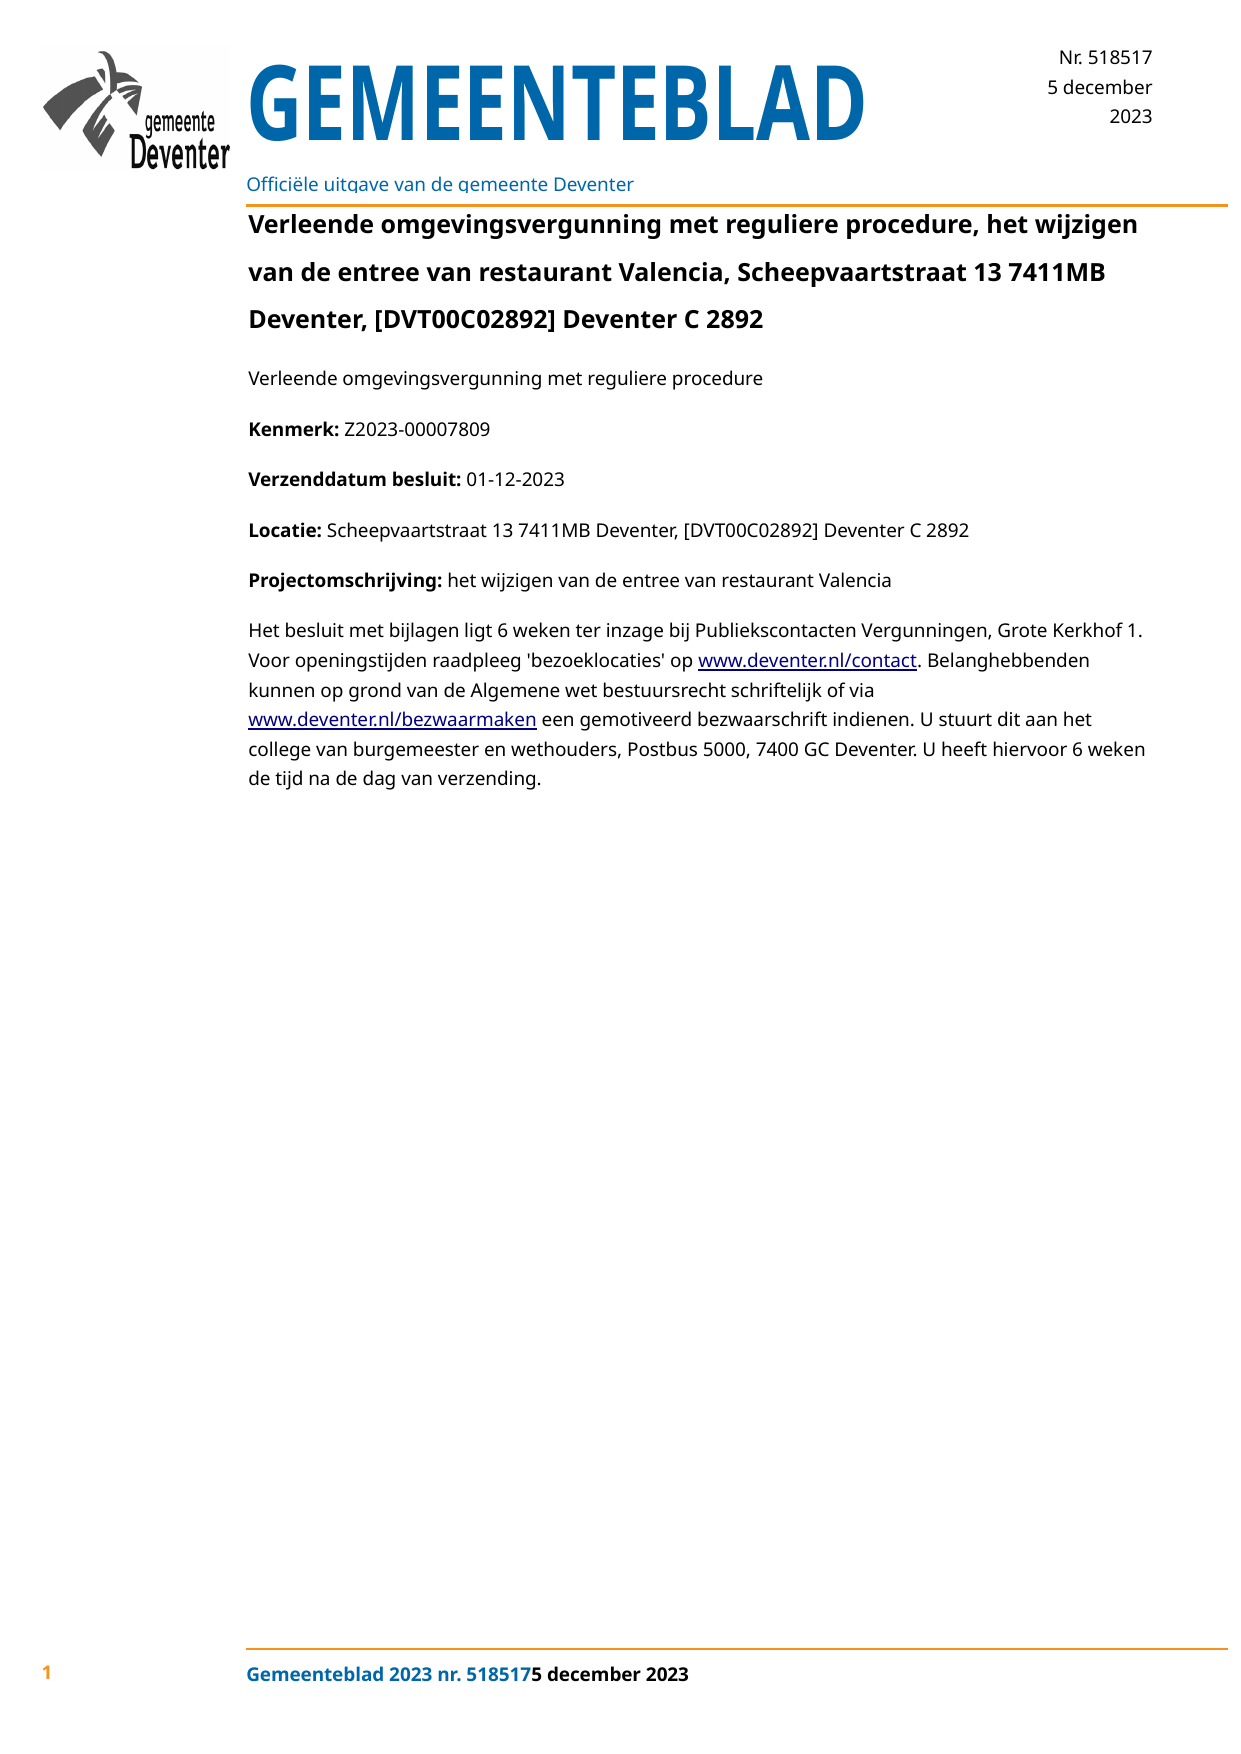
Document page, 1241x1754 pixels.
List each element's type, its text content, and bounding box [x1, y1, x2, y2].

text Het besluit met bijlagen ligt 6 weken ter inzage bij Publiekscontacten Vergunningen, Grote Kerkhof 1. Voor openingstijden raadpleeg 'bezoeklocaties' op www.deventer.nl/contact. Belanghebbenden kunnen op grond van de Algemene wet bestuursrecht schriftelijk of via www.deventer.nl/bezwaarmaken een gemotiveerd bezwaarschrift indienen. U stuurt dit aan het college van burgemeester en wethouders, Postbus 5000, 7400 GC Deventer. U heeft hiervoor 6 weken de tijd na de dag van verzending. [248, 618, 1152, 791]
picture [41, 47, 231, 172]
text Kenmerk: Z2023-00007809 [248, 416, 1152, 442]
text Verleende omgevingsvergunning met reguliere procedure, het wijzigen van de entree van restaurant Valencia, Scheepvaartstraat 13 7411MB Deventer, [DVT00C02892] Deventer C 2892 [248, 207, 1152, 336]
text Verleende omgevingsvergunning met reguliere procedure [248, 366, 1152, 391]
text Projectomschrijving: het wijzigen van de entree van restaurant Valencia [248, 567, 1152, 593]
text Locatie: Scheepvaartstraat 13 7411MB Deventer, [DVT00C02892] Deventer C 2892 [248, 517, 1152, 542]
text Verzenddatum besluit: 01-12-2023 [248, 466, 1152, 492]
